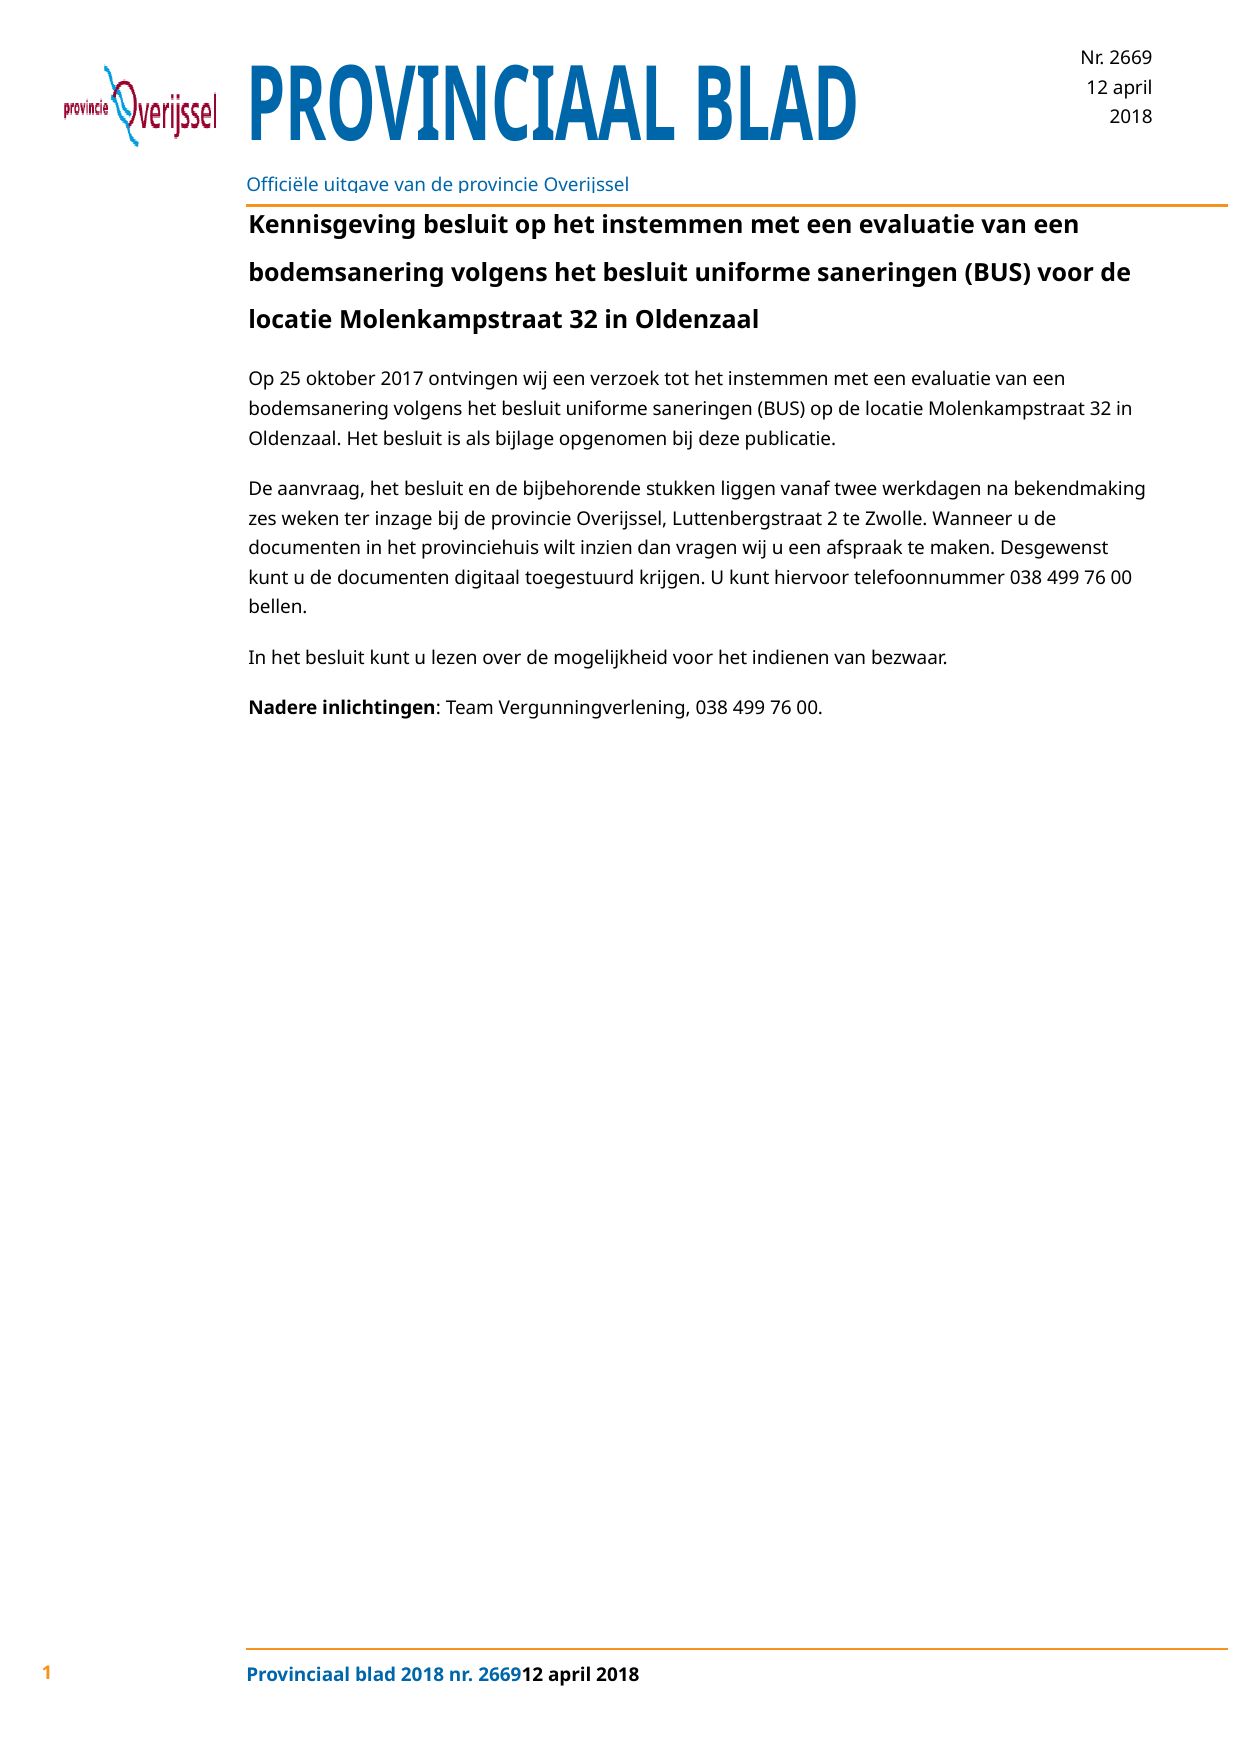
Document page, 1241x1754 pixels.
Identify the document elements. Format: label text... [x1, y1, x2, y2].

text Kennisgeving besluit op het instemmen met een evaluatie van een bodemsanering volgens het besluit uniforme saneringen (BUS) voor de locatie Molenkampstraat 32 in Oldenzaal [248, 207, 1152, 336]
text De aanvraag, het besluit en de bijbehorende stukken liggen vanaf twee werkdagen na bekendmaking zes weken ter inzage bij de provincie Overijssel, Luttenbergstraat 2 te Zwolle. Wanneer u de documenten in het provinciehuis wilt inzien dan vragen wij u een afspraak te maken. Desgewenst kunt u de documenten digitaal toegestuurd krijgen. U kunt hiervoor telefoonnummer 038 499 76 00 bellen. [248, 475, 1152, 619]
text Nadere inlichtingen: Team Vergunningverlening, 038 499 76 00. [248, 694, 1152, 720]
text Op 25 oktober 2017 ontvingen wij een verzoek tot het instemmen met een evaluatie van een bodemsanering volgens het besluit uniforme saneringen (BUS) op de locatie Molenkampstraat 32 in Oldenzaal. Het besluit is als bijlage opgenomen bij deze publicatie. [248, 366, 1152, 450]
picture [41, 47, 231, 172]
text In het besluit kunt u lezen over de mogelijkheid voor het indienen van bezwaar. [248, 644, 1152, 669]
